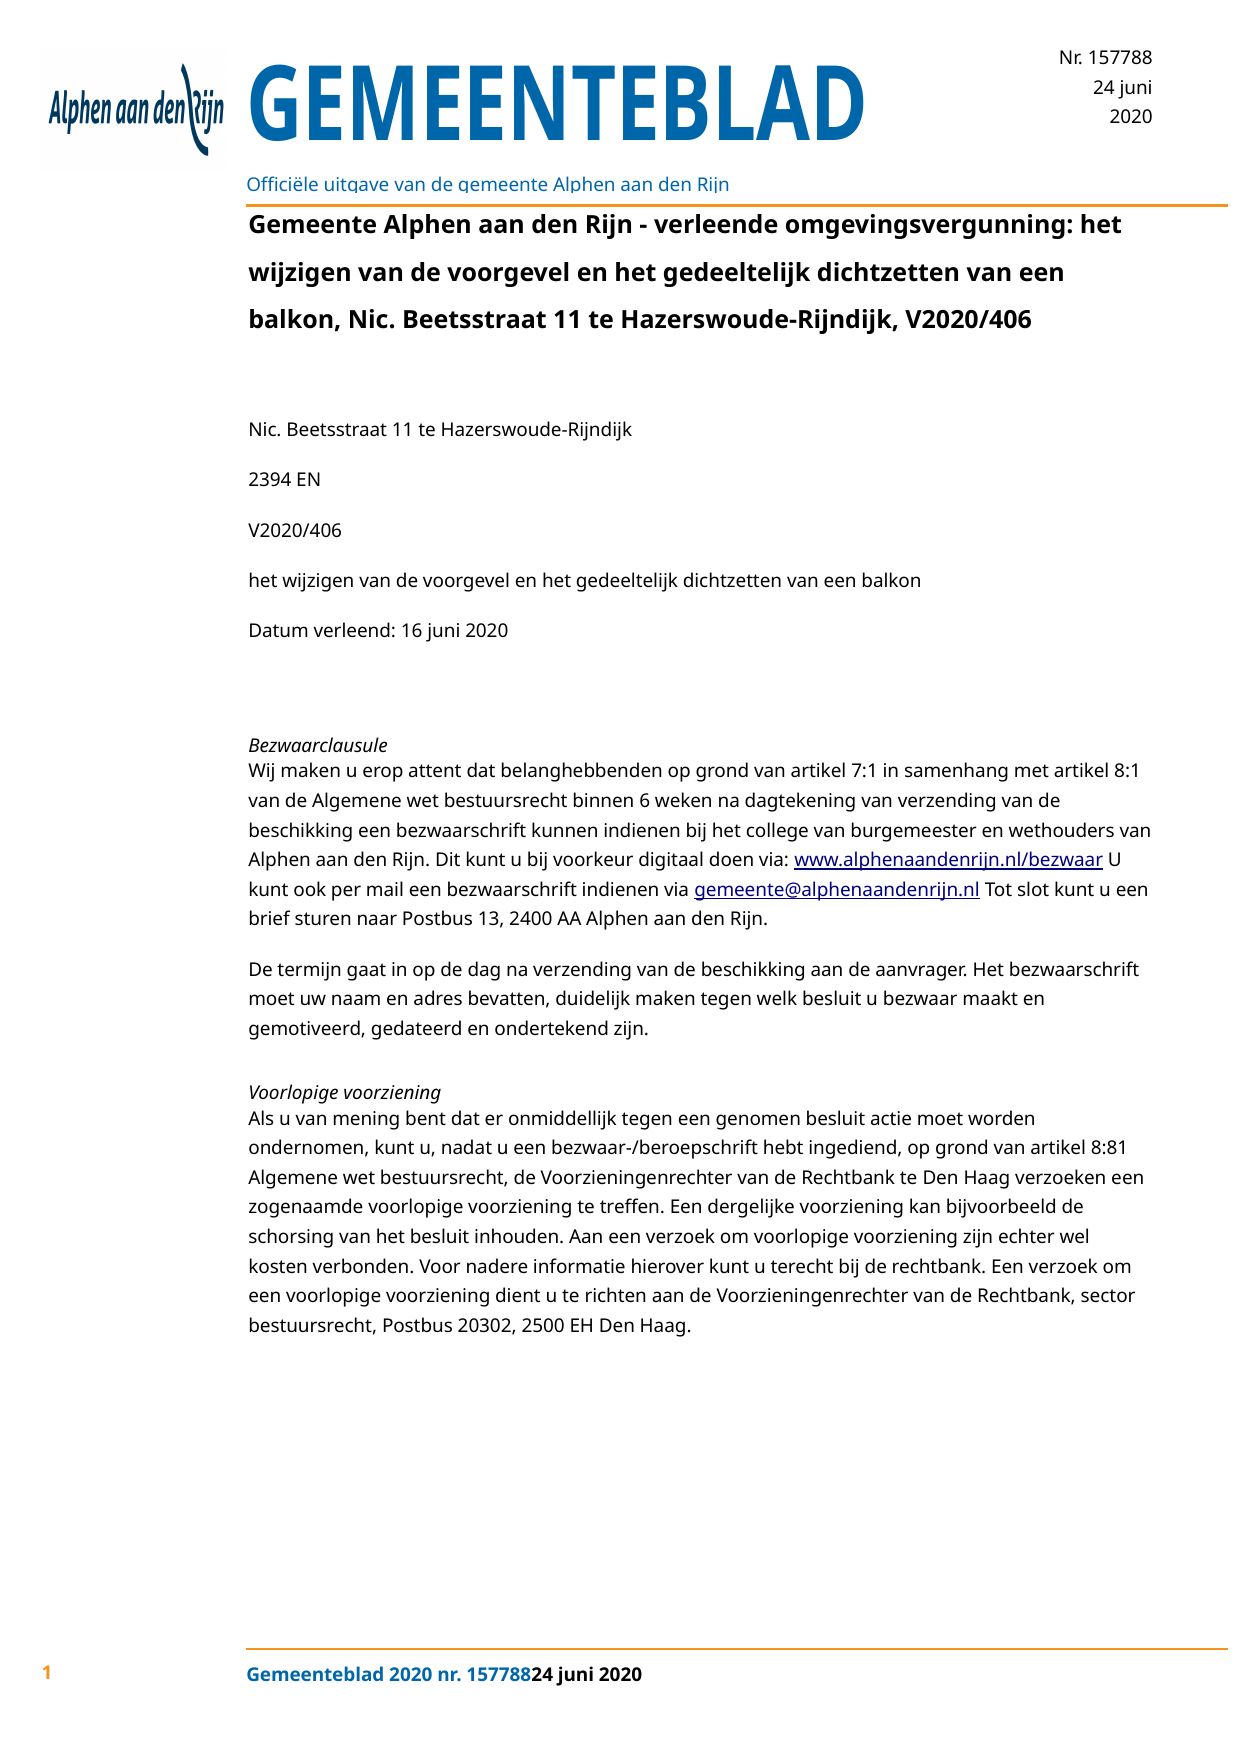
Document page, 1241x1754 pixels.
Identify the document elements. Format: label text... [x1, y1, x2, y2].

picture [41, 47, 231, 172]
text Datum verleend: 16 juni 2020 [248, 618, 1152, 643]
text Nic. Beetsstraat 11 te Hazerswoude-Rijndijk [248, 416, 1152, 442]
text Wij maken u erop attent dat belanghebbenden op grond van artikel 7:1 in samenhang met artikel 8:1 van de Algemene wet bestuursrecht binnen 6 weken na dagtekening van verzending van de beschikking een bezwaarschrift kunnen indienen bij het college van burgemeester en wethouders van Alphen aan den Rijn. Dit kunt u bij voorkeur digitaal doen via: www.alphenaandenrijn.nl/bezwaar U kunt ook per mail een bezwaarschrift indienen via gemeente@alphenaandenrijn.nl Tot slot kunt u een brief sturen naar Postbus 13, 2400 AA Alphen aan den Rijn. [248, 758, 1152, 931]
text Als u van mening bent dat er onmiddellijk tegen een genomen besluit actie moet worden ondernomen, kunt u, nadat u een bezwaar-/beroepschrift hebt ingediend, op grond van artikel 8:81 Algemene wet bestuursrecht, de Voorzieningenrechter van de Rechtbank te Den Haag verzoeken een zogenaamde voorlopige voorziening te treffen. Een dergelijke voorziening kan bijvoorbeeld de schorsing van het besluit inhouden. Aan een verzoek om voorlopige voorziening zijn echter wel kosten verbonden. Voor nadere informatie hierover kunt u terecht bij de rechtbank. Een verzoek om een voorlopige voorziening dient u te richten aan de Voorzieningenrechter van de Rechtbank, sector bestuursrecht, Postbus 20302, 2500 EH Den Haag. [248, 1105, 1152, 1338]
text 2394 EN [248, 466, 1152, 492]
text V2020/406 [248, 517, 1152, 542]
text Bezwaarclausule [248, 732, 1152, 758]
text Voorlopige voorziening [248, 1079, 1152, 1105]
text Gemeente Alphen aan den Rijn - verleende omgevingsvergunning: het wijzigen van de voorgevel en het gedeeltelijk dichtzetten van een balkon, Nic. Beetsstraat 11 te Hazerswoude-Rijndijk, V2020/406 [248, 207, 1152, 336]
text het wijzigen van de voorgevel en het gedeeltelijk dichtzetten van een balkon [248, 567, 1152, 593]
text De termijn gaat in op de dag na verzending van de beschikking aan de aanvrager. Het bezwaarschrift moet uw naam en adres bevatten, duidelijk maken tegen welk besluit u bezwaar maakt en gemotiveerd, gedateerd en ondertekend zijn. [248, 956, 1152, 1041]
